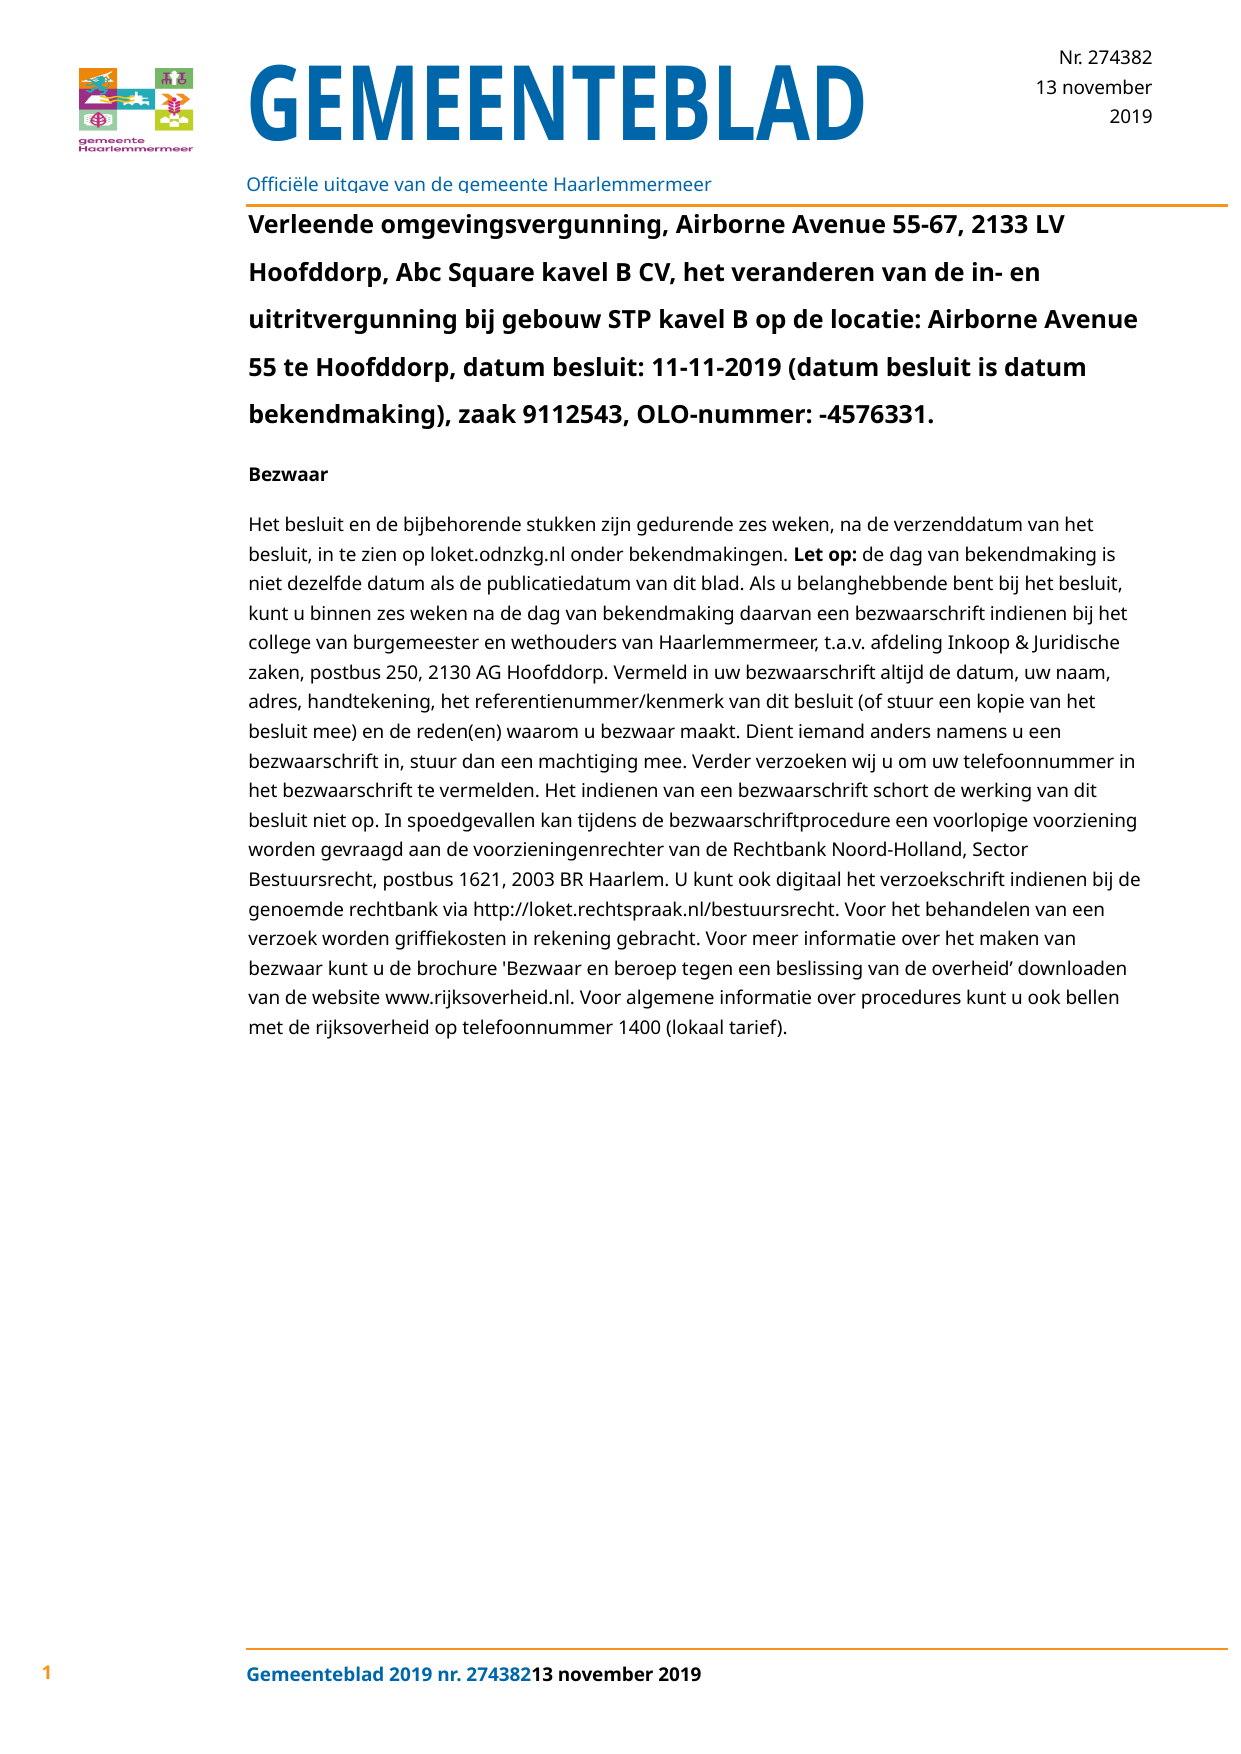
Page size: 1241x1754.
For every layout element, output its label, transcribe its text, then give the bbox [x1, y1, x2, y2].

text Verleende omgevingsvergunning, Airborne Avenue 55-67, 2133 LV Hoofddorp, Abc Square kavel B CV, het veranderen van de in- en uitritvergunning bij gebouw STP kavel B op de locatie: Airborne Avenue 55 te Hoofddorp, datum besluit: 11-11-2019 (datum besluit is datum bekendmaking), zaak 9112543, OLO-nummer: -4576331. [248, 207, 1152, 431]
picture [41, 47, 231, 172]
text Het besluit en de bijbehorende stukken zijn gedurende zes weken, na de verzenddatum van het besluit, in te zien op loket.odnzkg.nl onder bekendmakingen. Let op: de dag van bekendmaking is niet dezelfde datum als de publicatiedatum van dit blad. Als u belanghebbende bent bij het besluit, kunt u binnen zes weken na de dag van bekendmaking daarvan een bezwaarschrift indienen bij het college van burgemeester en wethouders van Haarlemmermeer, t.a.v. afdeling Inkoop & Juridische zaken, postbus 250, 2130 AG Hoofddorp. Vermeld in uw bezwaarschrift altijd de datum, uw naam, adres, handtekening, het referentienummer/kenmerk van dit besluit (of stuur een kopie van het besluit mee) en de reden(en) waarom u bezwaar maakt. Dient iemand anders namens u een bezwaarschrift in, stuur dan een machtiging mee. Verder verzoeken wij u om uw telefoonnummer in het bezwaarschrift te vermelden. Het indienen van een bezwaarschrift schort de werking van dit besluit niet op. In spoedgevallen kan tijdens de bezwaarschriftprocedure een voorlopige voorziening worden gevraagd aan de voorzieningenrechter van de Rechtbank Noord-Holland, Sector Bestuursrecht, postbus 1621, 2003 BR Haarlem. U kunt ook digitaal het verzoekschrift indienen bij de genoemde rechtbank via http://loket.rechtspraak.nl/bestuursrecht. Voor het behandelen van een verzoek worden griffiekosten in rekening gebracht. Voor meer informatie over het maken van bezwaar kunt u de brochure 'Bezwaar en beroep tegen een beslissing van de overheid’ downloaden van de website www.rijksoverheid.nl. Voor algemene informatie over procedures kunt u ook bellen met de rijksoverheid op telefoonnummer 1400 (lokaal tarief). [248, 511, 1152, 1040]
text Bezwaar [248, 461, 1152, 486]
